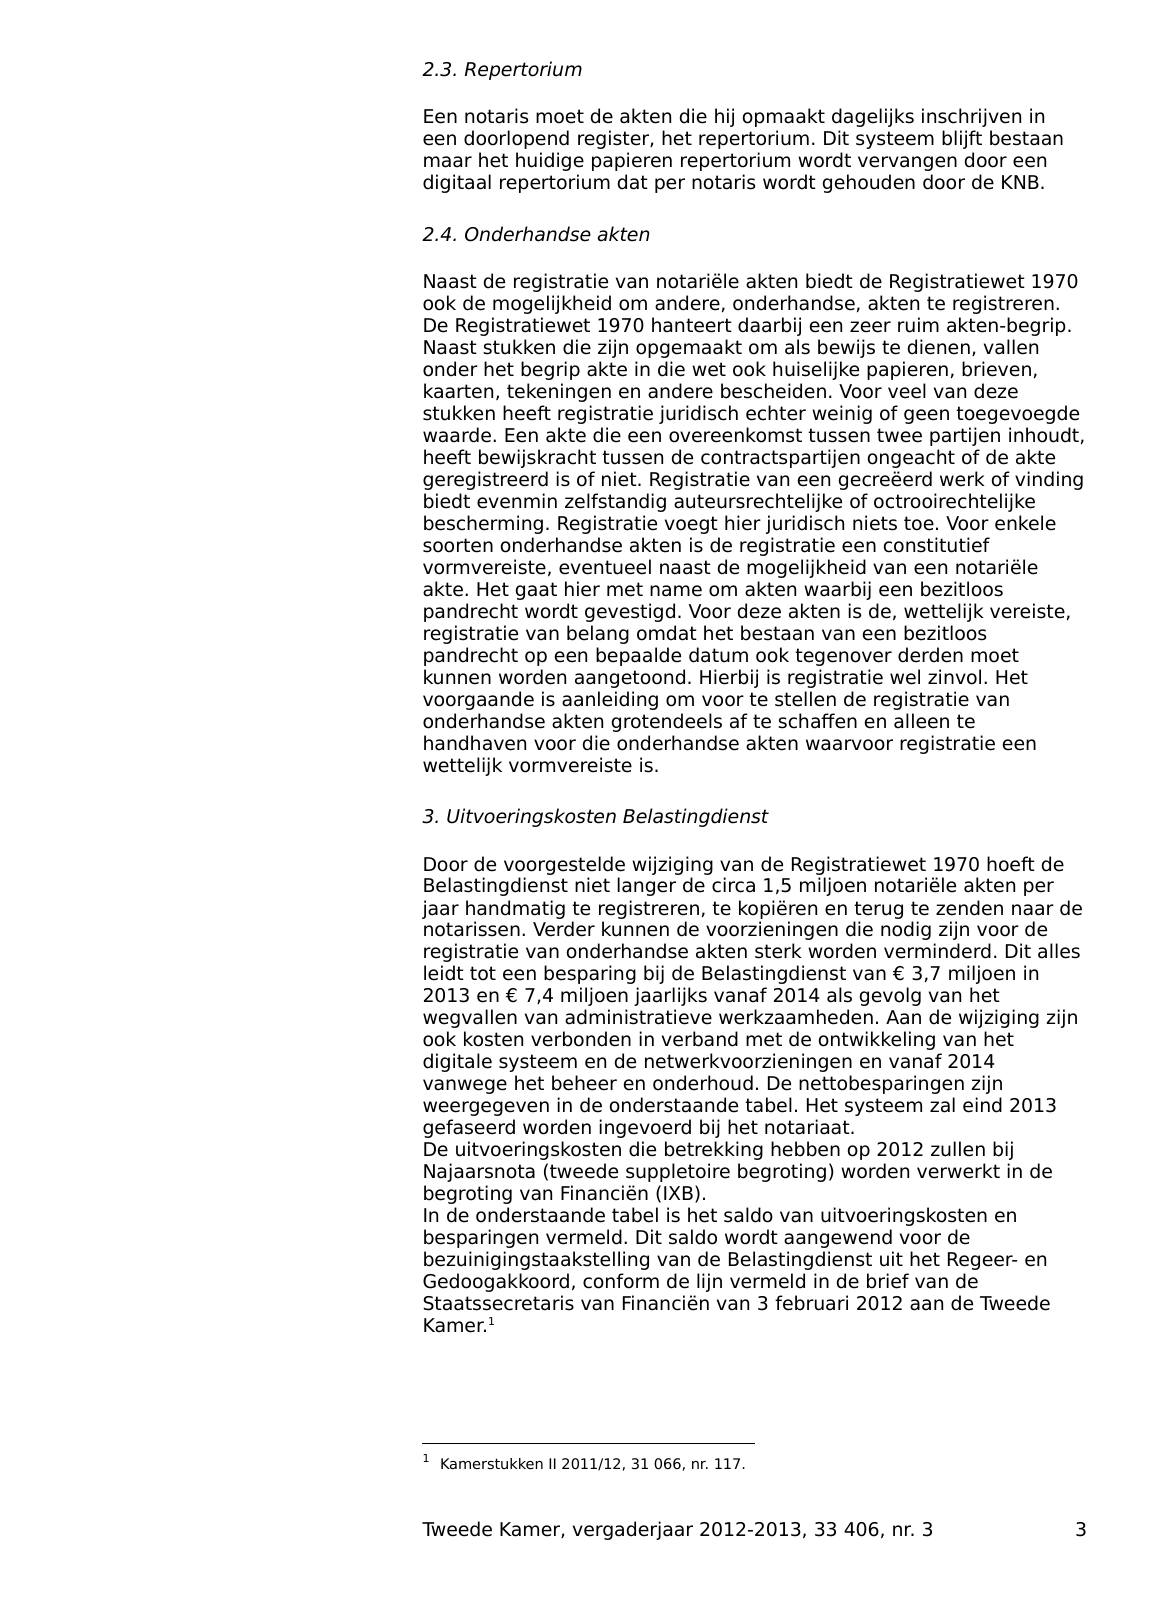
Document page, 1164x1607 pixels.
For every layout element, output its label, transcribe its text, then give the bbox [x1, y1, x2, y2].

subtitle 2.3. Repertorium [422, 59, 1087, 81]
text Een notaris moet de akten die hij opmaakt dagelijks inschrijven in een doorlopend register, het repertorium. Dit systeem blijft bestaan maar het huidige papieren repertorium wordt vervangen door een digitaal repertorium dat per notaris wordt gehouden door de KNB. [422, 106, 1087, 194]
subtitle 2.4. Onderhandse akten [422, 224, 1087, 246]
subtitle 3. Uitvoeringskosten Belastingdienst [422, 806, 1087, 828]
text Door de voorgestelde wijziging van de Registratiewet 1970 hoeft de Belastingdienst niet langer de circa 1,5 miljoen notariële akten per jaar handmatig te registreren, te kopiëren en terug te zenden naar de notarissen. Verder kunnen de voorzieningen die nodig zijn voor de registratie van onderhandse akten sterk worden verminderd. Dit alles leidt tot een besparing bij de Belastingdienst van € 3,7 miljoen in 2013 en € 7,4 miljoen jaarlijks vanaf 2014 als gevolg van het wegvallen van administratieve werkzaamheden. Aan de wijziging zijn ook kosten verbonden in verband met de ontwikkeling van het digitale systeem en de netwerkvoorzieningen en vanaf 2014 vanwege het beheer en onderhoud. De nettobesparingen zijn weergegeven in de onderstaande tabel. Het systeem zal eind 2013 gefaseerd worden ingevoerd bij het notariaat. [422, 853, 1087, 1139]
text Kamerstukken II 2011/12, 31 066, nr. 117. [422, 1452, 1087, 1474]
text In de onderstaande tabel is het saldo van uitvoeringskosten en besparingen vermeld. Dit saldo wordt aangewend voor de bezuinigingstaakstelling van de Belastingdienst uit het Regeer- en Gedoogakkoord, conform de lijn vermeld in de brief van de Staatssecretaris van Financiën van 3 februari 2012 aan de Tweede Kamer. [422, 1205, 1087, 1337]
text De uitvoeringskosten die betrekking hebben op 2012 zullen bij Najaarsnota (tweede suppletoire begroting) worden verwerkt in de begroting van Financiën (IXB). [422, 1139, 1087, 1205]
text Naast de registratie van notariële akten biedt de Registratiewet 1970 ook de mogelijkheid om andere, onderhandse, akten te registreren. De Registratiewet 1970 hanteert daarbij een zeer ruim akten-begrip. Naast stukken die zijn opgemaakt om als bewijs te dienen, vallen onder het begrip akte in die wet ook huiselijke papieren, brieven, kaarten, tekeningen en andere bescheiden. Voor veel van deze stukken heeft registratie juridisch echter weinig of geen toegevoegde waarde. Een akte die een overeenkomst tussen twee partijen inhoudt, heeft bewijskracht tussen de contractspartijen ongeacht of de akte geregistreerd is of niet. Registratie van een gecreëerd werk of vinding biedt evenmin zelfstandig auteursrechtelijke of octrooirechtelijke bescherming. Registratie voegt hier juridisch niets toe. Voor enkele soorten onderhandse akten is de registratie een constitutief vormvereiste, eventueel naast de mogelijkheid van een notariële akte. Het gaat hier met name om akten waarbij een bezitloos pandrecht wordt gevestigd. Voor deze akten is de, wettelijk vereiste, registratie van belang omdat het bestaan van een bezitloos pandrecht op een bepaalde datum ook tegenover derden moet kunnen worden aangetoond. Hierbij is registratie wel zinvol. Het voorgaande is aanleiding om voor te stellen de registratie van onderhandse akten grotendeels af te schaffen en alleen te handhaven voor die onderhandse akten waarvoor registratie een wettelijk vormvereiste is. [422, 271, 1087, 776]
